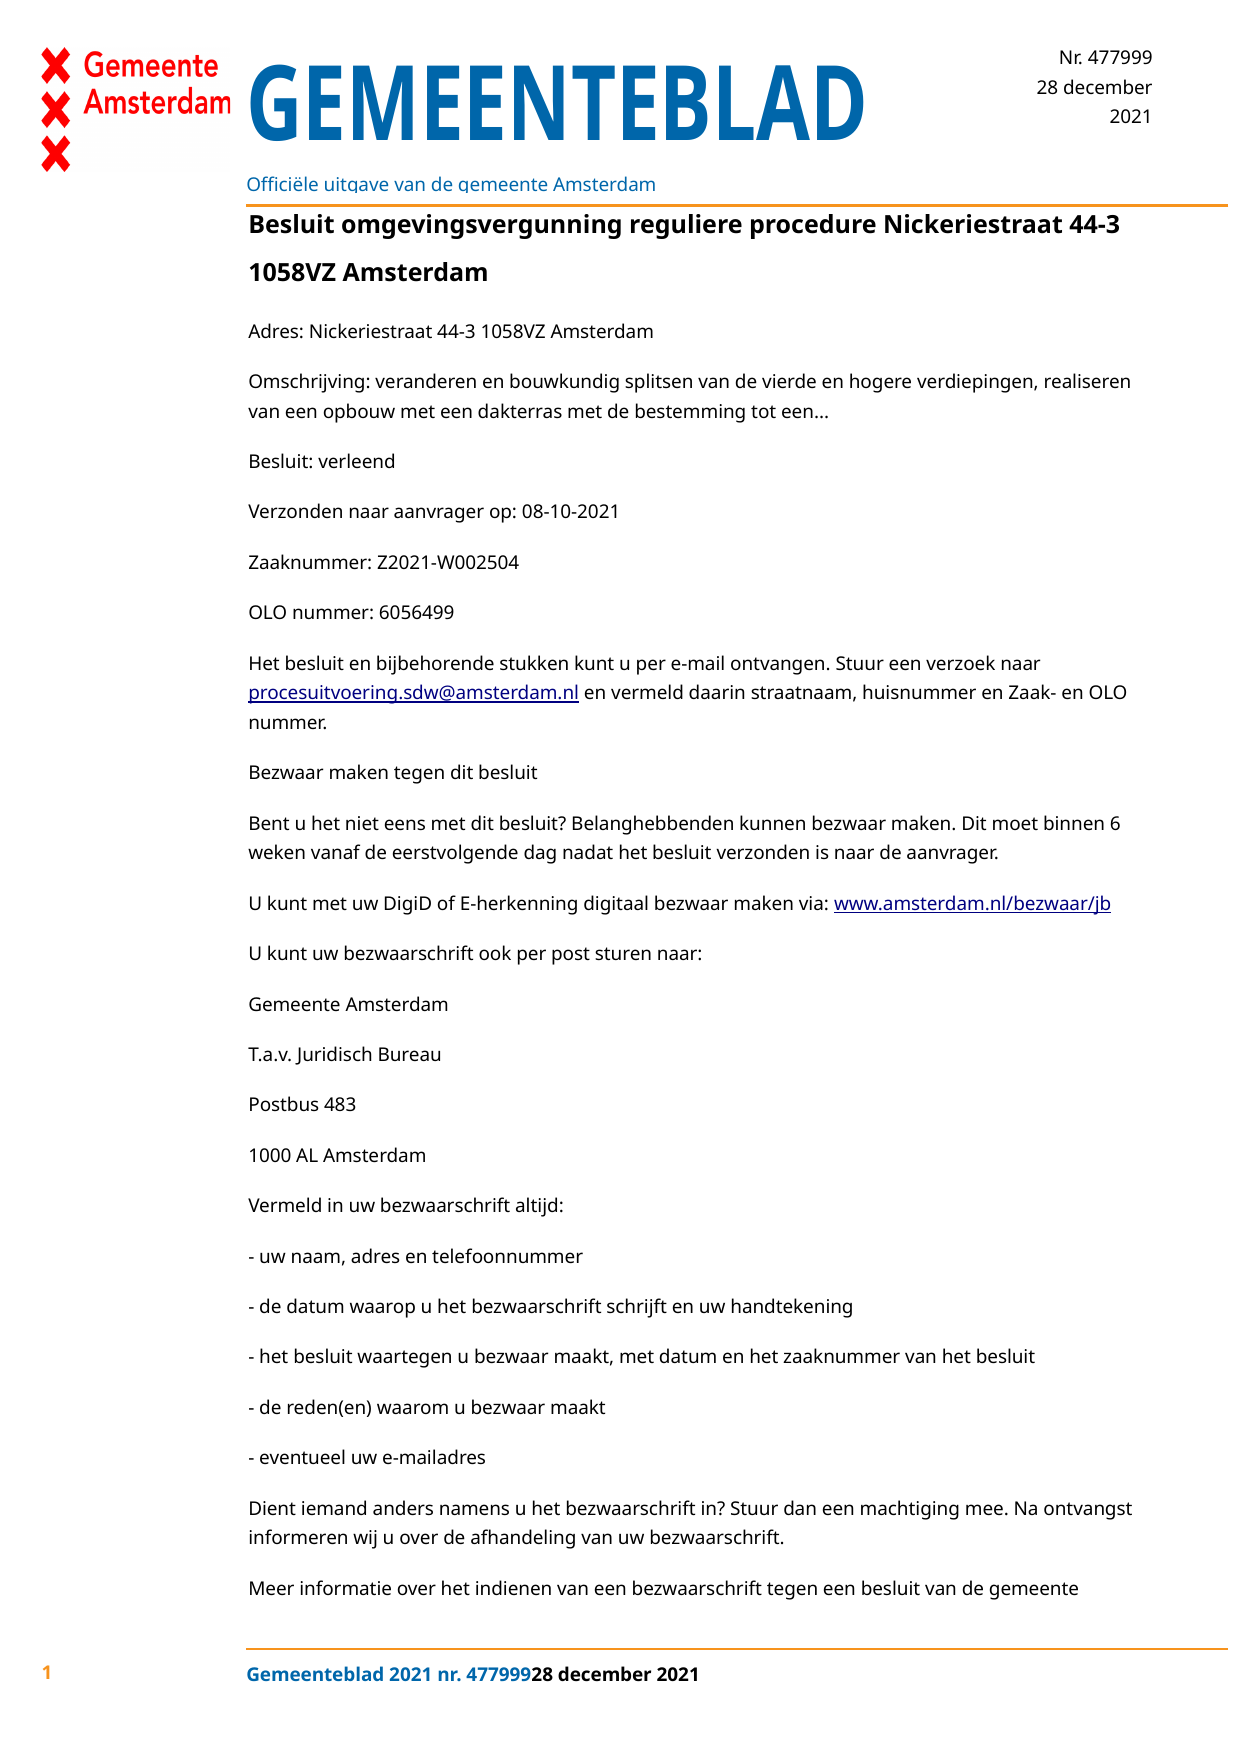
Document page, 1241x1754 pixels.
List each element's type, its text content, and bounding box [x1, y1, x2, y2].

text Besluit omgevingsvergunning reguliere procedure Nickeriestraat 44-3 1058VZ Amsterdam [248, 207, 1152, 288]
text Het besluit en bijbehorende stukken kunt u per e-mail ontvangen. Stuur een verzoek naar procesuitvoering.sdw@amsterdam.nl en vermeld daarin straatnaam, huisnummer en Zaak- en OLO nummer. [248, 650, 1152, 735]
text - eventueel uw e-mailadres [248, 1444, 1152, 1470]
text Vermeld in uw bezwaarschrift altijd: [248, 1192, 1152, 1218]
text Omschrijving: veranderen en bouwkundig splitsen van de vierde en hogere verdiepingen, realiseren van een opbouw met een dakterras met de bestemming tot een... [248, 368, 1152, 424]
text U kunt met uw DigiD of E-herkenning digitaal bezwaar maken via: www.amsterdam.nl/bezwaar/jb [248, 890, 1152, 916]
text Bent u het niet eens met dit besluit? Belanghebbenden kunnen bezwaar maken. Dit moet binnen 6 weken vanaf de eerstvolgende dag nadat het besluit verzonden is naar de aanvrager. [248, 810, 1152, 865]
text Adres: Nickeriestraat 44-3 1058VZ Amsterdam [248, 318, 1152, 344]
text - uw naam, adres en telefoonnummer [248, 1243, 1152, 1269]
text Verzonden naar aanvrager op: 08-10-2021 [248, 499, 1152, 524]
picture [41, 47, 231, 172]
text - de datum waarop u het bezwaarschrift schrijft en uw handtekening [248, 1293, 1152, 1319]
text T.a.v. Juridisch Bureau [248, 1041, 1152, 1067]
text Meer informatie over het indienen van een bezwaarschrift tegen een besluit van de gemeente [248, 1575, 1152, 1601]
text 1000 AL Amsterdam [248, 1142, 1152, 1168]
text Besluit: verleend [248, 448, 1152, 474]
text Bezwaar maken tegen dit besluit [248, 759, 1152, 785]
text Postbus 483 [248, 1092, 1152, 1117]
text Zaaknummer: Z2021-W002504 [248, 549, 1152, 575]
text Dient iemand anders namens u het bezwaarschrift in? Stuur dan een machtiging mee. Na ontvangst informeren wij u over de afhandeling van uw bezwaarschrift. [248, 1495, 1152, 1550]
text OLO nummer: 6056499 [248, 599, 1152, 625]
text - het besluit waartegen u bezwaar maakt, met datum en het zaaknummer van het besluit [248, 1344, 1152, 1369]
text U kunt uw bezwaarschrift ook per post sturen naar: [248, 940, 1152, 966]
text Gemeente Amsterdam [248, 991, 1152, 1017]
text - de reden(en) waarom u bezwaar maakt [248, 1394, 1152, 1420]
